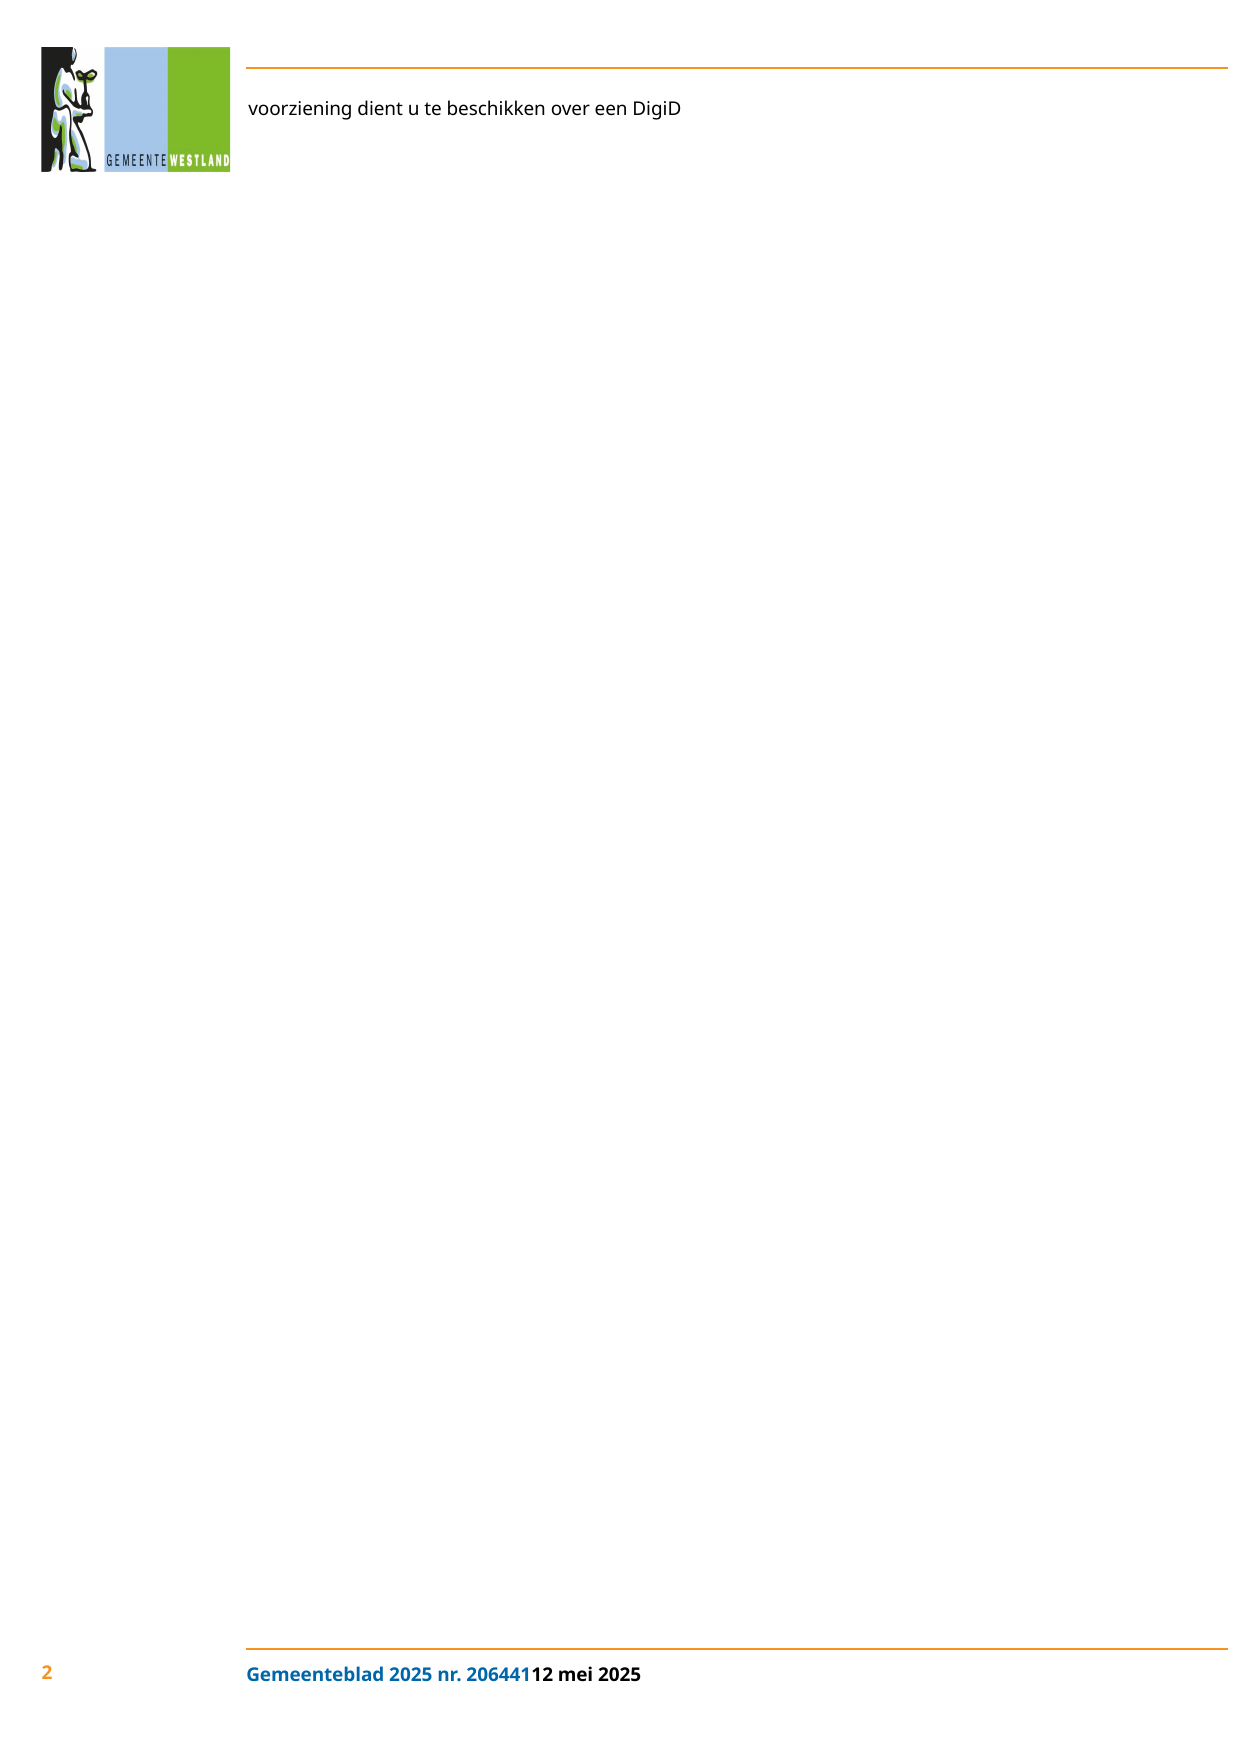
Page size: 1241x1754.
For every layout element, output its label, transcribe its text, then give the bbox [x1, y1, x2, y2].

picture [41, 47, 231, 172]
text voorziening dient u te beschikken over een DigiD [248, 95, 1152, 121]
